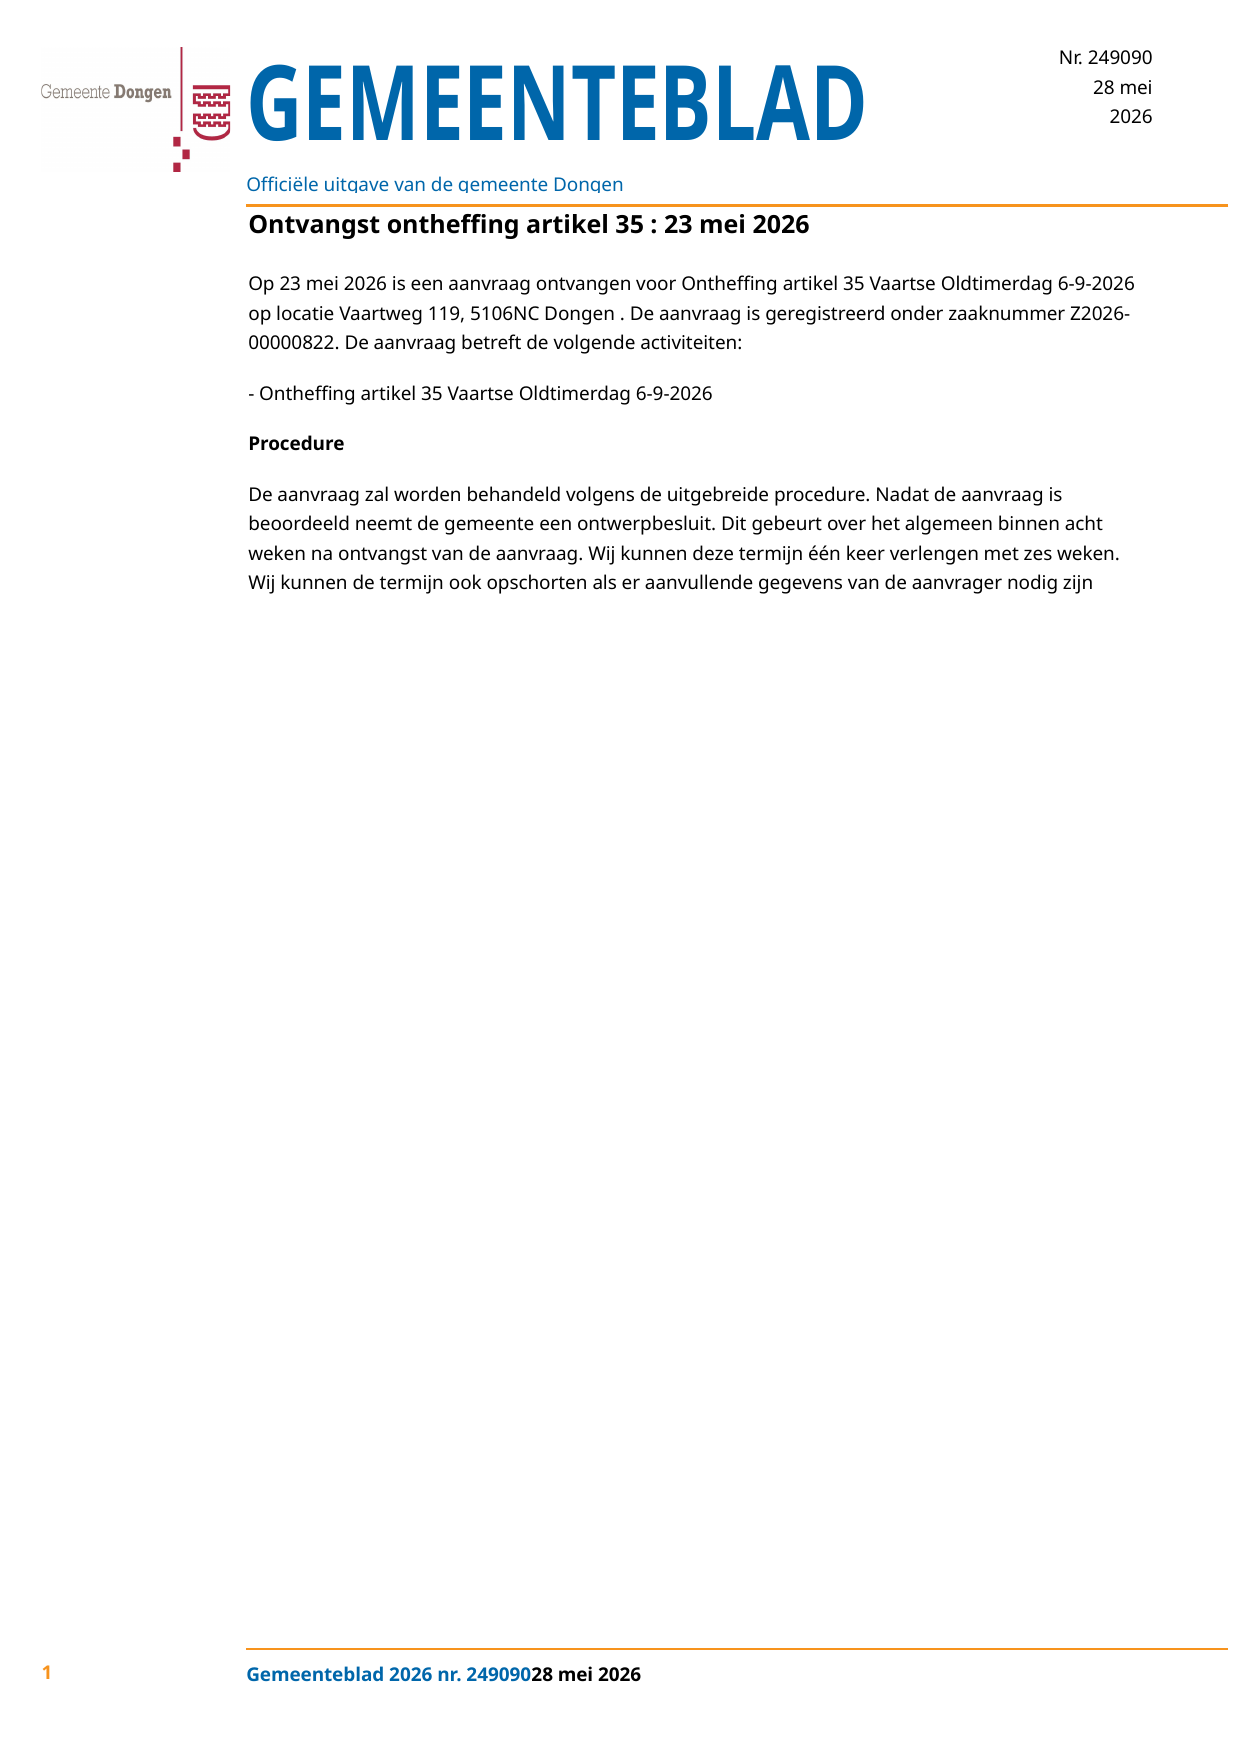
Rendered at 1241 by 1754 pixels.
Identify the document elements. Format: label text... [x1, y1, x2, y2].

text Procedure [248, 430, 1152, 456]
text Op 23 mei 2026 is een aanvraag ontvangen voor Ontheffing artikel 35 Vaartse Oldtimerdag 6-9-2026 op locatie Vaartweg 119, 5106NC Dongen . De aanvraag is geregistreerd onder zaaknummer Z2026-00000822. De aanvraag betreft de volgende activiteiten: [248, 270, 1152, 355]
text De aanvraag zal worden behandeld volgens de uitgebreide procedure. Nadat de aanvraag is beoordeeld neemt de gemeente een ontwerpbesluit. Dit gebeurt over het algemeen binnen acht weken na ontvangst van de aanvraag. Wij kunnen deze termijn één keer verlengen met zes weken. Wij kunnen de termijn ook opschorten als er aanvullende gegevens van de aanvrager nodig zijn [248, 481, 1152, 595]
text - Ontheffing artikel 35 Vaartse Oldtimerdag 6-9-2026 [248, 380, 1152, 406]
text Ontvangst ontheffing artikel 35 : 23 mei 2026 [248, 207, 1152, 241]
picture [41, 47, 231, 172]
